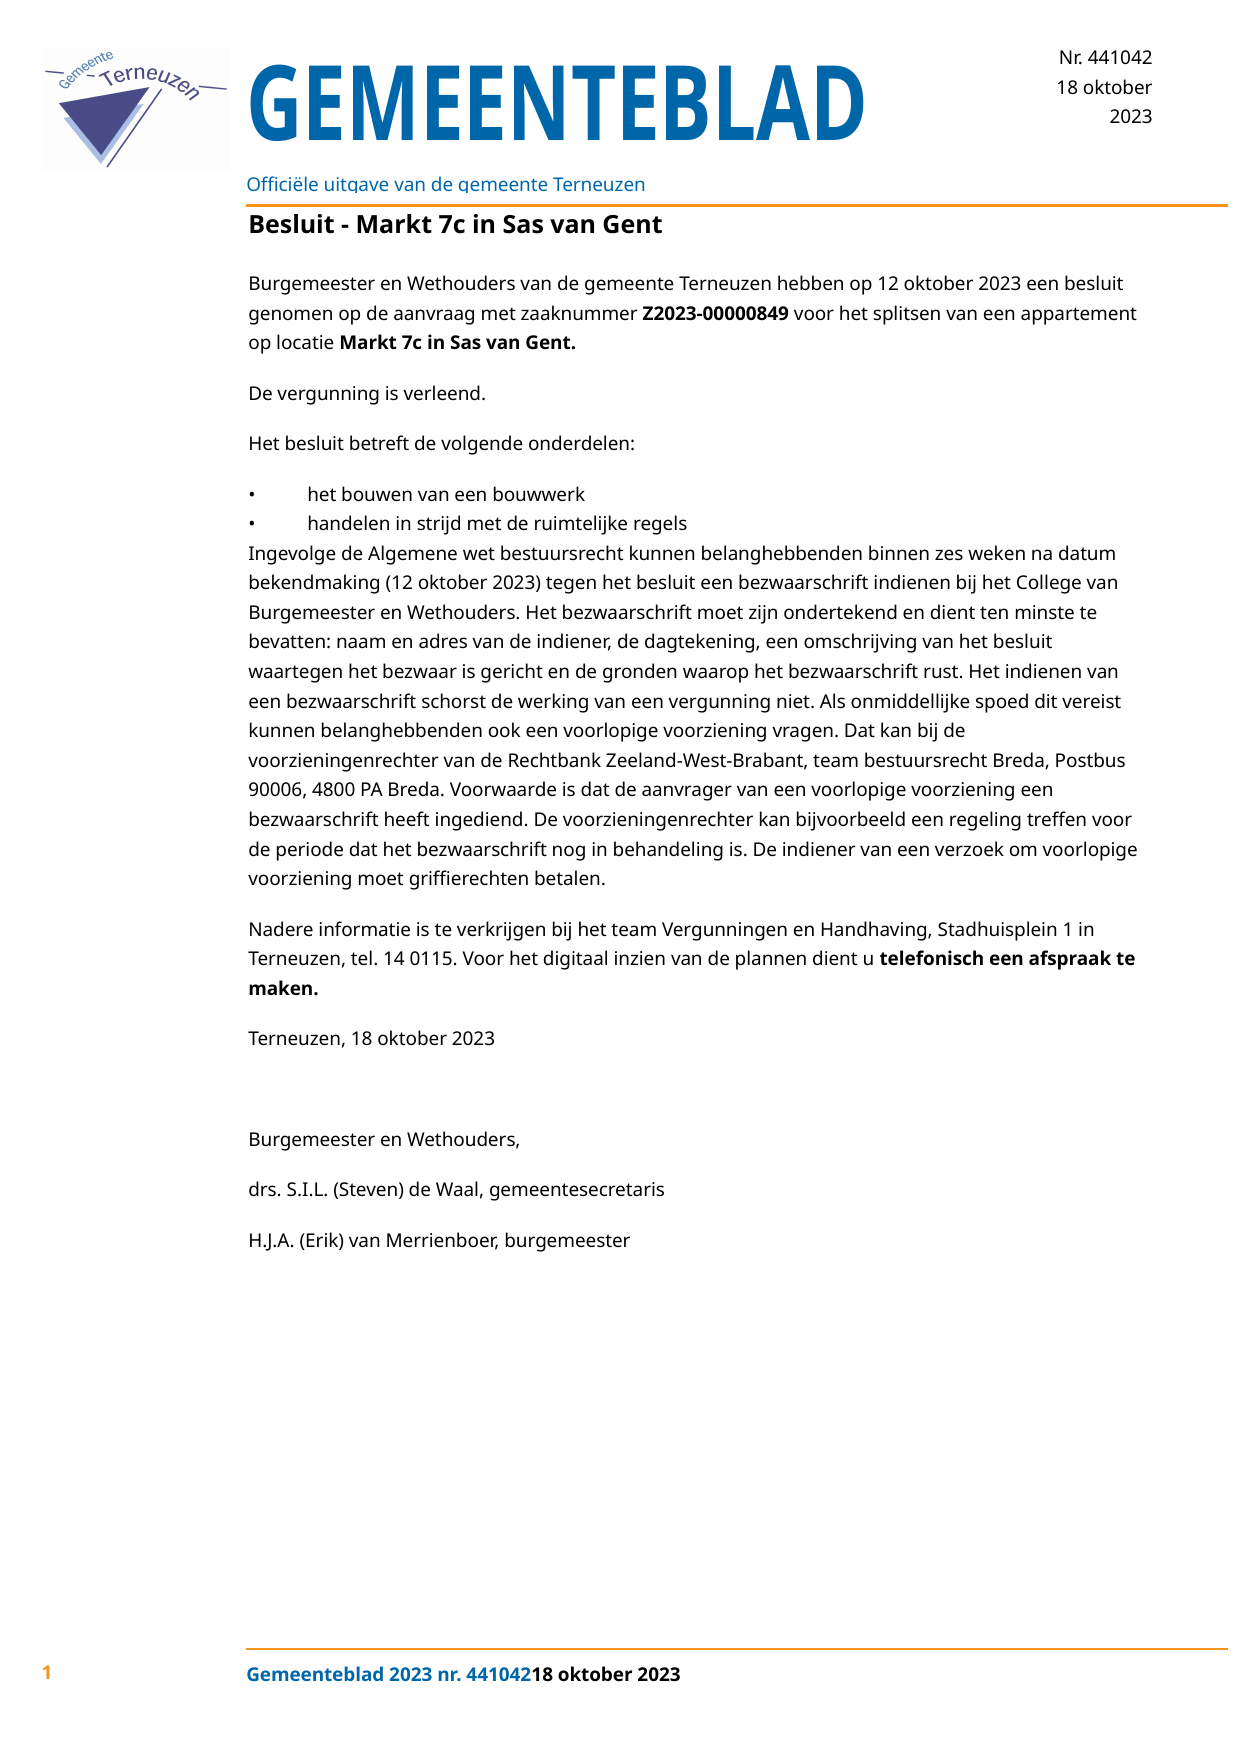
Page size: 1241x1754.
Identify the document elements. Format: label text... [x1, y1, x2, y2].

text Het besluit betreft de volgende onderdelen: [248, 430, 1152, 456]
text Nadere informatie is te verkrijgen bij het team Vergunningen en Handhaving, Stadhuisplein 1 in Terneuzen, tel. 14 0115. Voor het digitaal inzien van de plannen dient u telefonisch een afspraak te maken. [248, 916, 1152, 1001]
text Burgemeester en Wethouders, [248, 1126, 1152, 1152]
list handelen in strijd met de ruimtelijke regels [248, 510, 1152, 536]
text Terneuzen, 18 oktober 2023 [248, 1025, 1152, 1051]
text Burgemeester en Wethouders van de gemeente Terneuzen hebben op 12 oktober 2023 een besluit genomen op de aanvraag met zaaknummer Z2023-00000849 voor het splitsen van een appartement op locatie Markt 7c in Sas van Gent. [248, 270, 1152, 355]
text drs. S.I.L. (Steven) de Waal, gemeentesecretaris [248, 1177, 1152, 1202]
text Ingevolge de Algemene wet bestuursrecht kunnen belanghebbenden binnen zes weken na datum bekendmaking (12 oktober 2023) tegen het besluit een bezwaarschrift indienen bij het College van Burgemeester en Wethouders. Het bezwaarschrift moet zijn ondertekend en dient ten minste te bevatten: naam en adres van de indiener, de dagtekening, een omschrijving van het besluit waartegen het bezwaar is gericht en de gronden waarop het bezwaarschrift rust. Het indienen van een bezwaarschrift schorst de werking van een vergunning niet. Als onmiddellijke spoed dit vereist kunnen belanghebbenden ook een voorlopige voorziening vragen. Dat kan bij de voorzieningenrechter van de Rechtbank Zeeland-West-Brabant, team bestuursrecht Breda, Postbus 90006, 4800 PA Breda. Voorwaarde is dat de aanvrager van een voorlopige voorziening een bezwaarschrift heeft ingediend. De voorzieningenrechter kan bijvoorbeeld een regeling treffen voor de periode dat het bezwaarschrift nog in behandeling is. De indiener van een verzoek om voorlopige voorziening moet griffierechten betalen. [248, 540, 1152, 891]
text De vergunning is verleend. [248, 380, 1152, 406]
list het bouwen van een bouwwerk [248, 481, 1152, 506]
text Besluit - Markt 7c in Sas van Gent [248, 207, 1152, 241]
picture [41, 47, 231, 172]
text H.J.A. (Erik) van Merrienboer, burgemeester [248, 1227, 1152, 1253]
